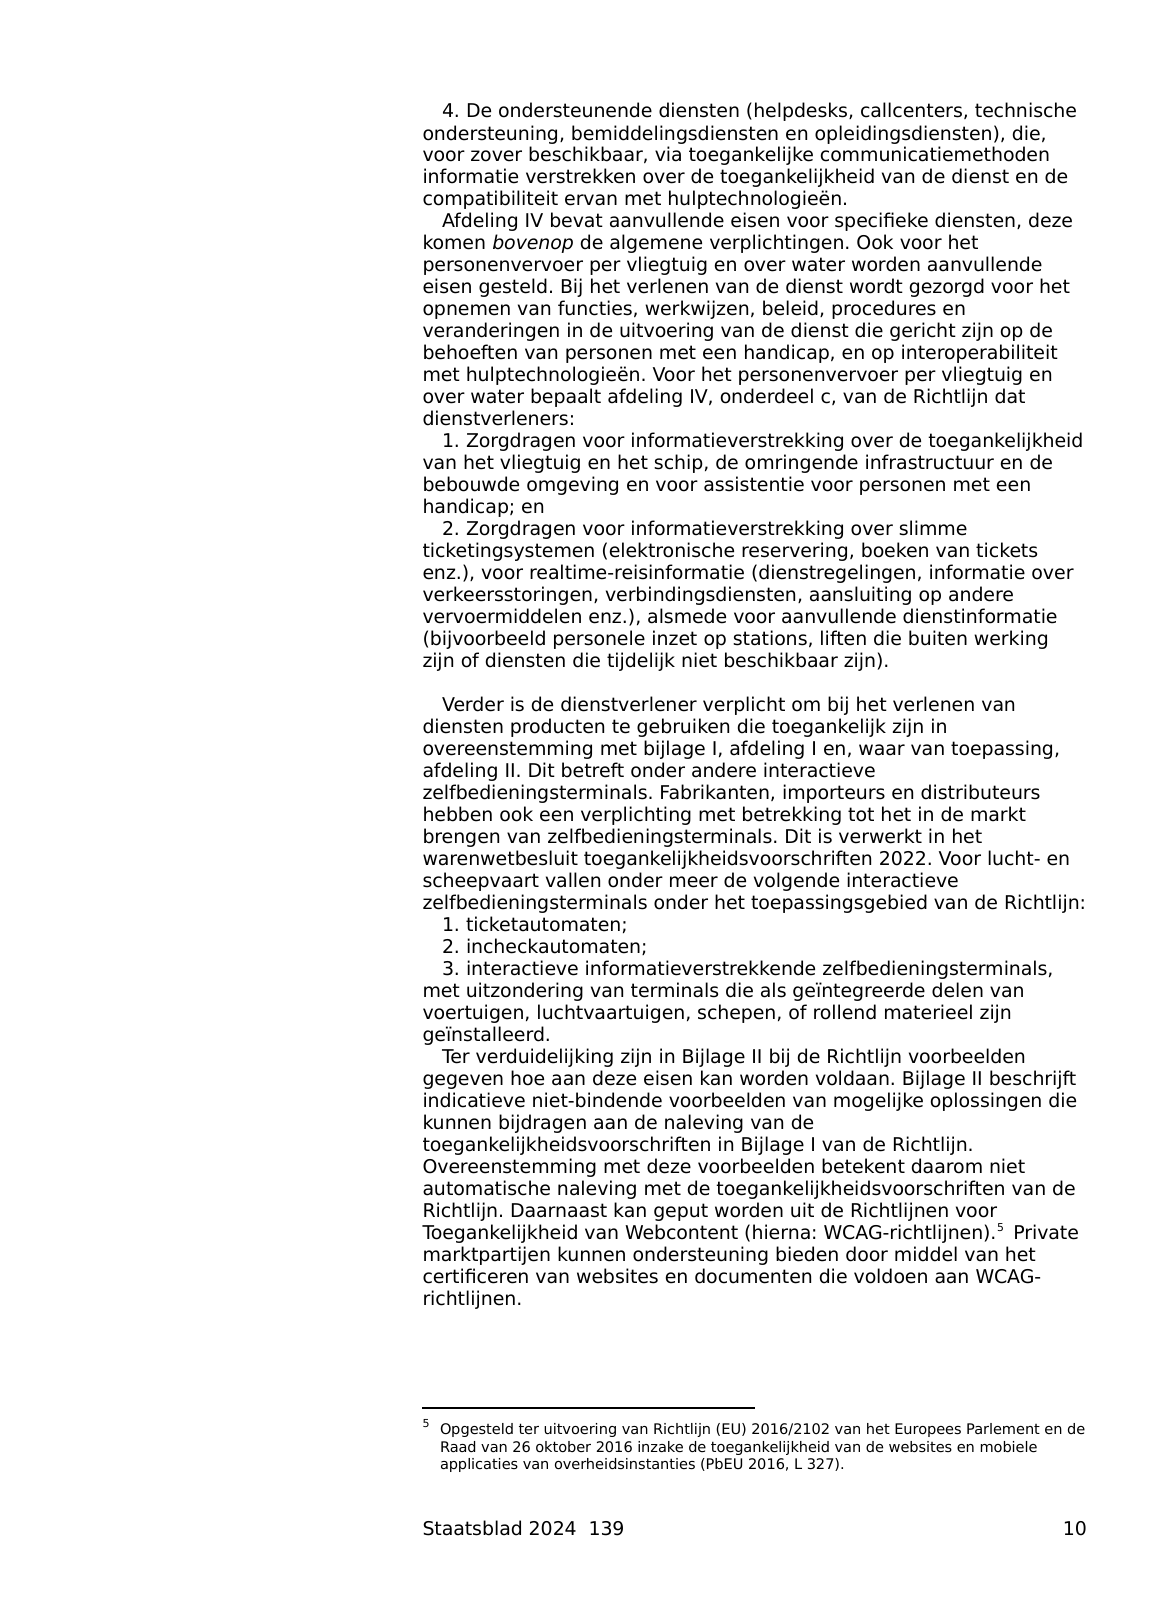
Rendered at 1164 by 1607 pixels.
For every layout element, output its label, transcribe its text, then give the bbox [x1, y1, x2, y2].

text 3. interactieve informatieverstrekkende zelfbedieningsterminals, met uitzondering van terminals die als geïntegreerde delen van voertuigen, luchtvaartuigen, schepen, of rollend materieel zijn geïnstalleerd. [422, 958, 1087, 1046]
text Afdeling IV bevat aanvullende eisen voor specifieke diensten, deze komen bovenop de algemene verplichtingen. Ook voor het personenvervoer per vliegtuig en over water worden aanvullende eisen gesteld. Bij het verlenen van de dienst wordt gezorgd voor het opnemen van functies, werkwijzen, beleid, procedures en veranderingen in de uitvoering van de dienst die gericht zijn op de behoeften van personen met een handicap, en op interoperabiliteit met hulptechnologieën. Voor het personenvervoer per vliegtuig en over water bepaalt afdeling IV, onderdeel c, van de Richtlijn dat dienstverleners: [422, 210, 1087, 430]
text Ter verduidelijking zijn in Bijlage II bij de Richtlijn voorbeelden gegeven hoe aan deze eisen kan worden voldaan. Bijlage II beschrijft indicatieve niet-bindende voorbeelden van mogelijke oplossingen die kunnen bijdragen aan de naleving van de toegankelijkheidsvoorschriften in Bijlage I van de Richtlijn. Overeenstemming met deze voorbeelden betekent daarom niet automatische naleving met de toegankelijkheidsvoorschriften van de Richtlijn. Daarnaast kan geput worden uit de Richtlijnen voor Toegankelijkheid van Webcontent (hierna: WCAG-richtlijnen). Private marktpartijen kunnen ondersteuning bieden door middel van het certificeren van websites en documenten die voldoen aan WCAG-richtlijnen. [422, 1046, 1087, 1309]
text Opgesteld ter uitvoering van Richtlijn (EU) 2016/2102 van het Europees Parlement en de Raad van 26 oktober 2016 inzake de toegankelijkheid van de websites en mobiele applicaties van overheidsinstanties (PbEU 2016, L 327). [422, 1417, 1087, 1473]
text 2. incheckautomaten; [422, 936, 1087, 958]
text 1. ticketautomaten; [422, 914, 1087, 936]
text Verder is de dienstverlener verplicht om bij het verlenen van diensten producten te gebruiken die toegankelijk zijn in overeenstemming met bijlage I, afdeling I en, waar van toepassing, afdeling II. Dit betreft onder andere interactieve zelfbedieningsterminals. Fabrikanten, importeurs en distributeurs hebben ook een verplichting met betrekking tot het in de markt brengen van zelfbedieningsterminals. Dit is verwerkt in het warenwetbesluit toegankelijkheidsvoorschriften 2022. Voor lucht- en scheepvaart vallen onder meer de volgende interactieve zelfbedieningsterminals onder het toepassingsgebied van de Richtlijn: [422, 694, 1087, 914]
text 4. De ondersteunende diensten (helpdesks, callcenters, technische ondersteuning, bemiddelingsdiensten en opleidingsdiensten), die, voor zover beschikbaar, via toegankelijke communicatiemethoden informatie verstrekken over de toegankelijkheid van de dienst en de compatibiliteit ervan met hulptechnologieën. [422, 100, 1087, 210]
text 2. Zorgdragen voor informatieverstrekking over slimme ticketingsystemen (elektronische reservering, boeken van tickets enz.), voor realtime-reisinformatie (dienstregelingen, informatie over verkeersstoringen, verbindingsdiensten, aansluiting op andere vervoermiddelen enz.), alsmede voor aanvullende dienstinformatie (bijvoorbeeld personele inzet op stations, liften die buiten werking zijn of diensten die tijdelijk niet beschikbaar zijn). [422, 518, 1087, 672]
text 1. Zorgdragen voor informatieverstrekking over de toegankelijkheid van het vliegtuig en het schip, de omringende infrastructuur en de bebouwde omgeving en voor assistentie voor personen met een handicap; en [422, 430, 1087, 518]
